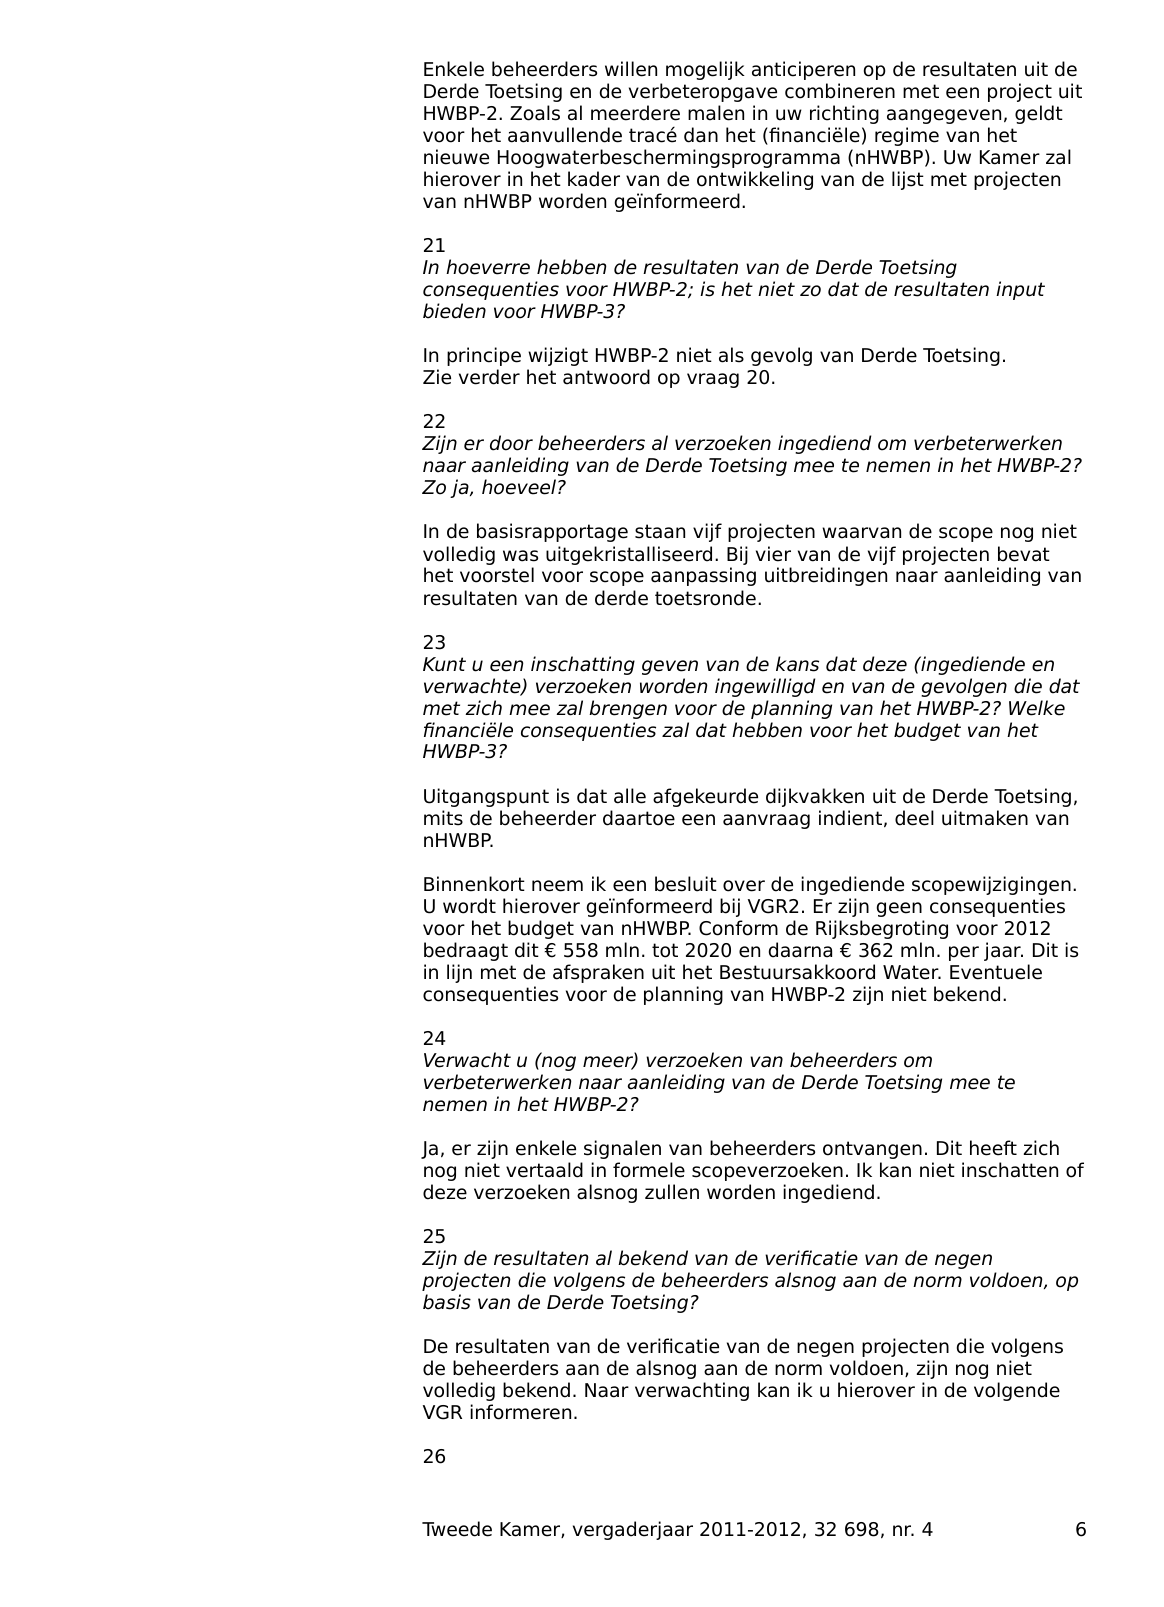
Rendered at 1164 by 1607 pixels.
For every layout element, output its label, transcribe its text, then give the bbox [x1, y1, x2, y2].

text Verwacht u (nog meer) verzoeken van beheerders om verbeterwerken naar aanleiding van de Derde Toetsing mee te nemen in het HWBP-2? [422, 1050, 1087, 1116]
text 22 [422, 411, 1087, 433]
text 26 [422, 1446, 1087, 1468]
text In principe wijzigt HWBP-2 niet als gevolg van Derde Toetsing. [422, 345, 1087, 367]
text Zie verder het antwoord op vraag 20. [422, 367, 1087, 389]
text Enkele beheerders willen mogelijk anticiperen op de resultaten uit de Derde Toetsing en de verbeteropgave combineren met een project uit HWBP-2. Zoals al meerdere malen in uw richting aangegeven, geldt voor het aanvullende tracé dan het (financiële) regime van het nieuwe Hoogwaterbeschermingsprogramma (nHWBP). Uw Kamer zal hierover in het kader van de ontwikkeling van de lijst met projecten van nHWBP worden geïnformeerd. [422, 59, 1087, 213]
text 25 [422, 1226, 1087, 1248]
text 23 [422, 632, 1087, 653]
text Kunt u een inschatting geven van de kans dat deze (ingediende en verwachte) verzoeken worden ingewilligd en van de gevolgen die dat met zich mee zal brengen voor de planning van het HWBP-2? Welke financiële consequenties zal dat hebben voor het budget van het HWBP-3? [422, 653, 1087, 763]
text 24 [422, 1028, 1087, 1050]
text Zijn de resultaten al bekend van de verificatie van de negen projecten die volgens de beheerders alsnog aan de norm voldoen, op basis van de Derde Toetsing? [422, 1248, 1087, 1314]
text Uitgangspunt is dat alle afgekeurde dijkvakken uit de Derde Toetsing, mits de beheerder daartoe een aanvraag indient, deel uitmaken van nHWBP. [422, 786, 1087, 852]
text De resultaten van de verificatie van de negen projecten die volgens de beheerders aan de alsnog aan de norm voldoen, zijn nog niet volledig bekend. Naar verwachting kan ik u hierover in de volgende VGR informeren. [422, 1336, 1087, 1424]
text In de basisrapportage staan vijf projecten waarvan de scope nog niet volledig was uitgekristalliseerd. Bij vier van de vijf projecten bevat het voorstel voor scope aanpassing uitbreidingen naar aanleiding van resultaten van de derde toetsronde. [422, 521, 1087, 609]
text 21 [422, 235, 1087, 257]
text Ja, er zijn enkele signalen van beheerders ontvangen. Dit heeft zich nog niet vertaald in formele scopeverzoeken. Ik kan niet inschatten of deze verzoeken alsnog zullen worden ingediend. [422, 1138, 1087, 1204]
text Binnenkort neem ik een besluit over de ingediende scopewijzigingen. U wordt hierover geïnformeerd bij VGR2. Er zijn geen consequenties voor het budget van nHWBP. Conform de Rijksbegroting voor 2012 bedraagt dit € 558 mln. tot 2020 en daarna € 362 mln. per jaar. Dit is in lijn met de afspraken uit het Bestuursakkoord Water. Eventuele consequenties voor de planning van HWBP-2 zijn niet bekend. [422, 874, 1087, 1006]
text In hoeverre hebben de resultaten van de Derde Toetsing consequenties voor HWBP-2; is het niet zo dat de resultaten input bieden voor HWBP-3? [422, 257, 1087, 323]
text Zijn er door beheerders al verzoeken ingediend om verbeterwerken naar aanleiding van de Derde Toetsing mee te nemen in het HWBP-2? Zo ja, hoeveel? [422, 433, 1087, 499]
